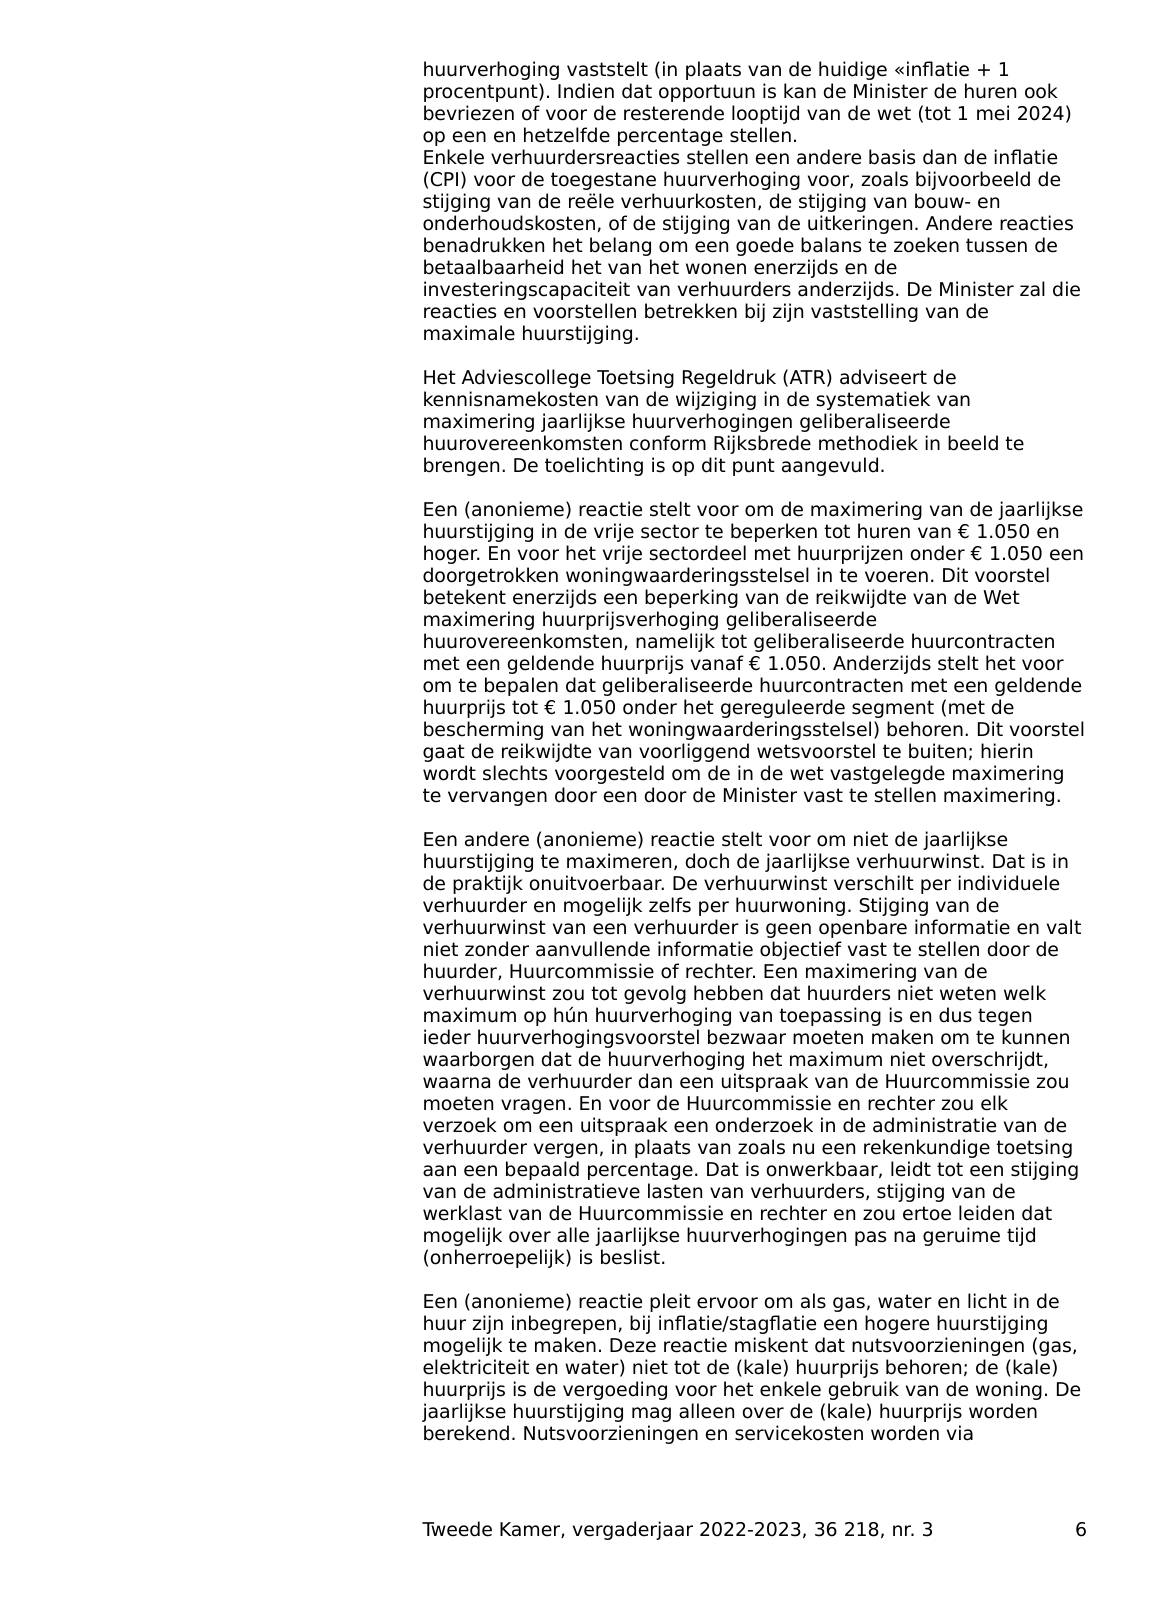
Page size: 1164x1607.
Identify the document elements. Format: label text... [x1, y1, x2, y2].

text Een (anonieme) reactie stelt voor om de maximering van de jaarlijkse huurstijging in de vrije sector te beperken tot huren van € 1.050 en hoger. En voor het vrije sectordeel met huurprijzen onder € 1.050 een doorgetrokken woningwaarderingsstelsel in te voeren. Dit voorstel betekent enerzijds een beperking van de reikwijdte van de Wet maximering huurprijsverhoging geliberaliseerde huurovereenkomsten, namelijk tot geliberaliseerde huurcontracten met een geldende huurprijs vanaf € 1.050. Anderzijds stelt het voor om te bepalen dat geliberaliseerde huurcontracten met een geldende huurprijs tot € 1.050 onder het gereguleerde segment (met de bescherming van het woningwaarderingsstelsel) behoren. Dit voorstel gaat de reikwijdte van voorliggend wetsvoorstel te buiten; hierin wordt slechts voorgesteld om de in de wet vastgelegde maximering te vervangen door een door de Minister vast te stellen maximering. [422, 499, 1087, 807]
text Het Adviescollege Toetsing Regeldruk (ATR) adviseert de kennisnamekosten van de wijziging in de systematiek van maximering jaarlijkse huurverhogingen geliberaliseerde huurovereenkomsten conform Rijksbrede methodiek in beeld te brengen. De toelichting is op dit punt aangevuld. [422, 367, 1087, 477]
text Een andere (anonieme) reactie stelt voor om niet de jaarlijkse huurstijging te maximeren, doch de jaarlijkse verhuurwinst. Dat is in de praktijk onuitvoerbaar. De verhuurwinst verschilt per individuele verhuurder en mogelijk zelfs per huurwoning. Stijging van de verhuurwinst van een verhuurder is geen openbare informatie en valt niet zonder aanvullende informatie objectief vast te stellen door de huurder, Huurcommissie of rechter. Een maximering van de verhuurwinst zou tot gevolg hebben dat huurders niet weten welk maximum op hún huurverhoging van toepassing is en dus tegen ieder huurverhogingsvoorstel bezwaar moeten maken om te kunnen waarborgen dat de huurverhoging het maximum niet overschrijdt, waarna de verhuurder dan een uitspraak van de Huurcommissie zou moeten vragen. En voor de Huurcommissie en rechter zou elk verzoek om een uitspraak een onderzoek in de administratie van de verhuurder vergen, in plaats van zoals nu een rekenkundige toetsing aan een bepaald percentage. Dat is onwerkbaar, leidt tot een stijging van de administratieve lasten van verhuurders, stijging van de werklast van de Huurcommissie en rechter en zou ertoe leiden dat mogelijk over alle jaarlijkse huurverhogingen pas na geruime tijd (onherroepelijk) is beslist. [422, 829, 1087, 1268]
text Een (anonieme) reactie pleit ervoor om als gas, water en licht in de huur zijn inbegrepen, bij inflatie/stagflatie een hogere huurstijging mogelijk te maken. Deze reactie miskent dat nutsvoorzieningen (gas, elektriciteit en water) niet tot de (kale) huurprijs behoren; de (kale) huurprijs is de vergoeding voor het enkele gebruik van de woning. De jaarlijkse huurstijging mag alleen over de (kale) huurprijs worden berekend. Nutsvoorzieningen en servicekosten worden via [422, 1291, 1087, 1444]
text huurverhoging vaststelt (in plaats van de huidige «inflatie + 1 procentpunt). Indien dat opportuun is kan de Minister de huren ook bevriezen of voor de resterende looptijd van de wet (tot 1 mei 2024) op een en hetzelfde percentage stellen. [422, 59, 1087, 147]
text Enkele verhuurdersreacties stellen een andere basis dan de inflatie (CPI) voor de toegestane huurverhoging voor, zoals bijvoorbeeld de stijging van de reële verhuurkosten, de stijging van bouw- en onderhoudskosten, of de stijging van de uitkeringen. Andere reacties benadrukken het belang om een goede balans te zoeken tussen de betaalbaarheid het van het wonen enerzijds en de investeringscapaciteit van verhuurders anderzijds. De Minister zal die reacties en voorstellen betrekken bij zijn vaststelling van de maximale huurstijging. [422, 147, 1087, 345]
